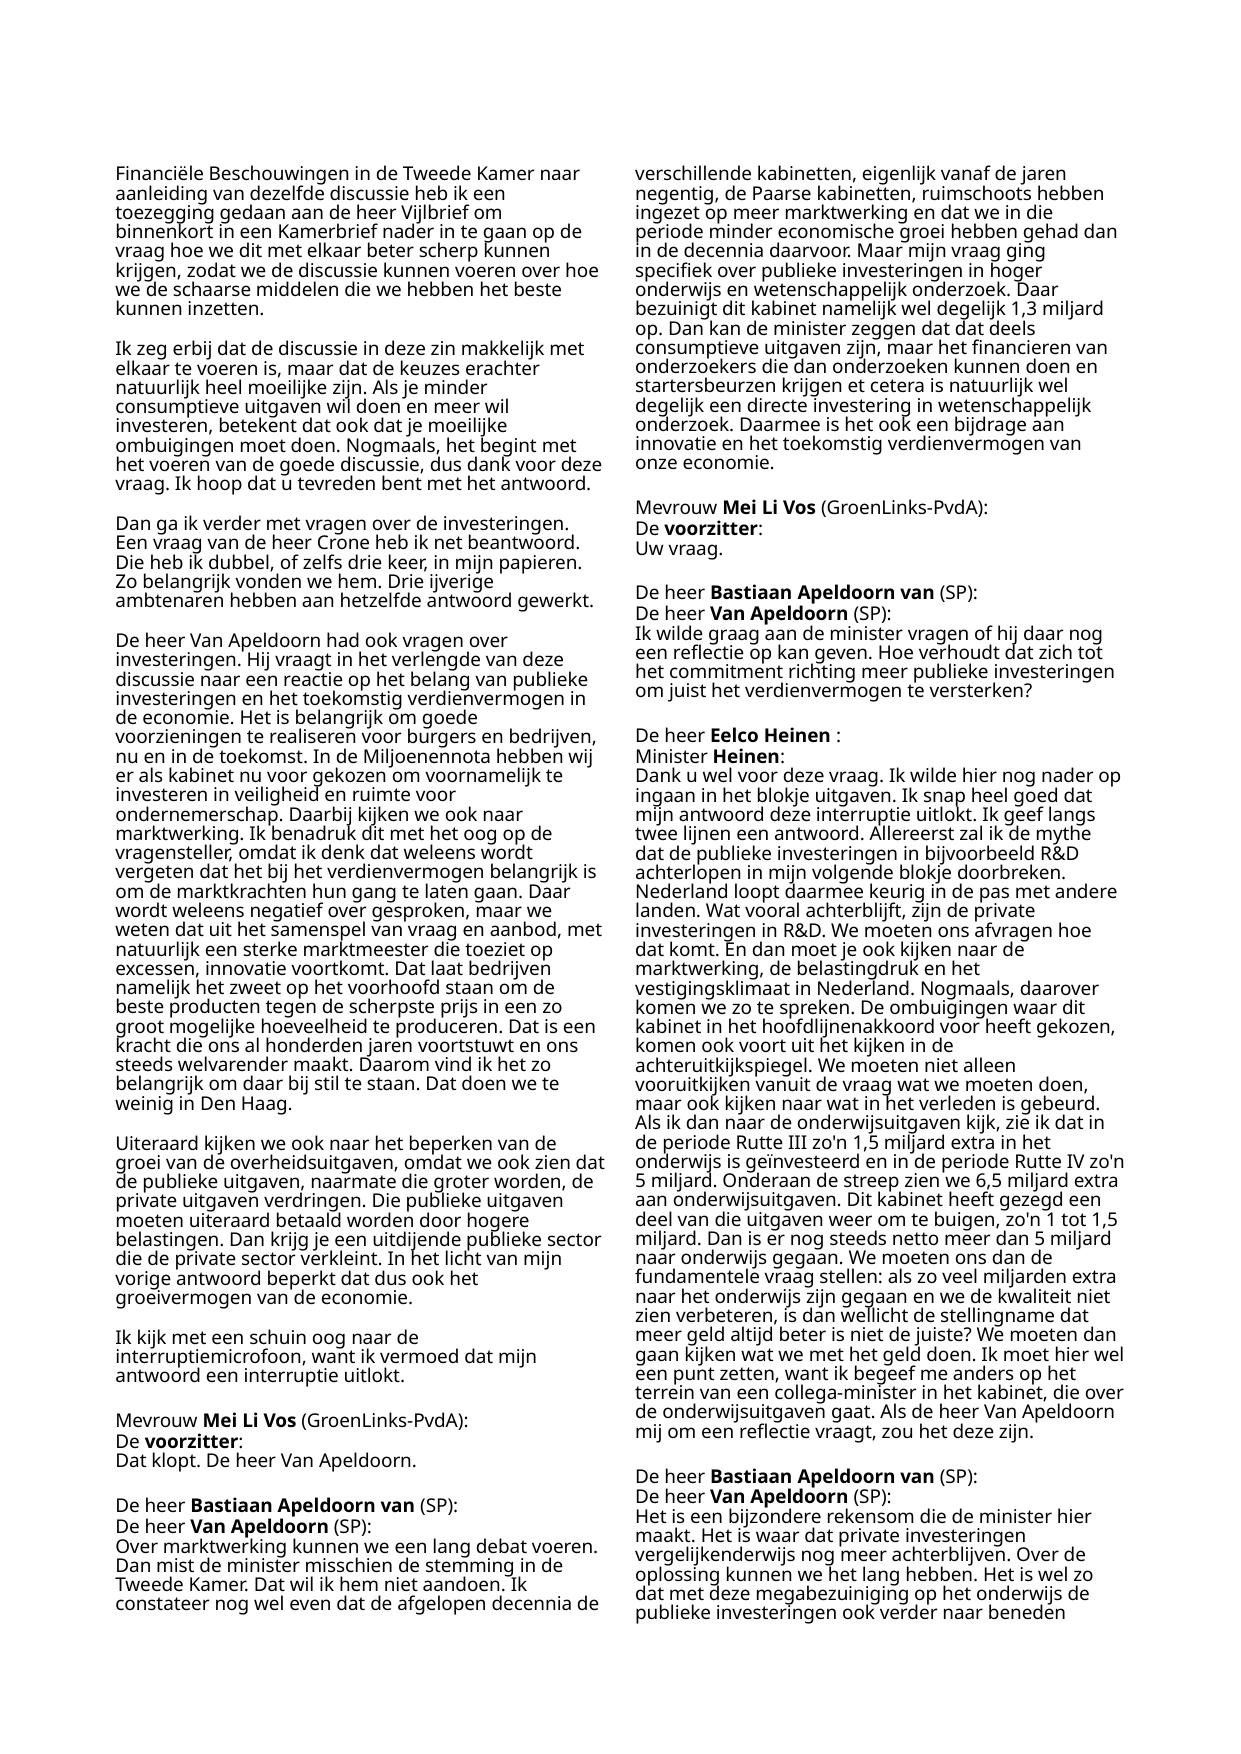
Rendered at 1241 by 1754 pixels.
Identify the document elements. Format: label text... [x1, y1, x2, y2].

text Minister Heinen: [635, 748, 1125, 767]
text Uw vraag. [635, 539, 1125, 559]
text Mevrouw Mei Li Vos (GroenLinks-PvdA): [635, 494, 1125, 520]
text De heer Eelco Heinen : [635, 722, 1125, 748]
text Over marktwerking kunnen we een lang debat voeren. Dan mist de minister misschien de stemming in de Tweede Kamer. Dat wil ik hem niet aandoen. Ik constateer nog wel even dat de afgelopen decennia de [115, 1538, 605, 1615]
text Dank u wel voor deze vraag. Ik wilde hier nog nader op ingaan in het blokje uitgaven. Ik snap heel goed dat mijn antwoord deze interruptie uitlokt. Ik geef langs twee lijnen een antwoord. Allereerst zal ik de mythe dat de publieke investeringen in bijvoorbeeld R&D achterlopen in mijn volgende blokje doorbreken. Nederland loopt daarmee keurig in de pas met andere landen. Wat vooral achterblijft, zijn de private investeringen in R&D. We moeten ons afvragen hoe dat komt. En dan moet je ook kijken naar de marktwerking, de belastingdruk en het vestigingsklimaat in Nederland. Nogmaals, daarover komen we zo te spreken. De ombuigingen waar dit kabinet in het hoofdlijnenakkoord voor heeft gekozen, komen ook voort uit het kijken in de achteruitkijkspiegel. We moeten niet alleen vooruitkijken vanuit de vraag wat we moeten doen, maar ook kijken naar wat in het verleden is gebeurd. Als ik dan naar de onderwijsuitgaven kijk, zie ik dat in de periode Rutte III zo'n 1,5 miljard extra in het onderwijs is geïnvesteerd en in de periode Rutte IV zo'n 5 miljard. Onderaan de streep zien we 6,5 miljard extra aan onderwijsuitgaven. Dit kabinet heeft gezegd een deel van die uitgaven weer om te buigen, zo'n 1 tot 1,5 miljard. Dan is er nog steeds netto meer dan 5 miljard naar onderwijs gegaan. We moeten ons dan de fundamentele vraag stellen: als zo veel miljarden extra naar het onderwijs zijn gegaan en we de kwaliteit niet zien verbeteren, is dan wellicht de stellingname dat meer geld altijd beter is niet de juiste? We moeten dan gaan kijken wat we met het geld doen. Ik moet hier wel een punt zetten, want ik begeef me anders op het terrein van een collega-minister in het kabinet, die over de onderwijsuitgaven gaat. Als de heer Van Apeldoorn mij om een reflectie vraagt, zou het deze zijn. [635, 767, 1125, 1442]
text Financiële Beschouwingen in de Tweede Kamer naar aanleiding van dezelfde discussie heb ik een toezegging gedaan aan de heer Vijlbrief om binnenkort in een Kamerbrief nader in te gaan op de vraag hoe we dit met elkaar beter scherp kunnen krijgen, zodat we de discussie kunnen voeren over hoe we de schaarse middelen die we hebben het beste kunnen inzetten. [115, 165, 605, 319]
text De voorzitter: [115, 1433, 605, 1452]
text Uiteraard kijken we ook naar het beperken van de groei van de overheidsuitgaven, omdat we ook zien dat de publieke uitgaven, naarmate die groter worden, de private uitgaven verdringen. Die publieke uitgaven moeten uiteraard betaald worden door hogere belastingen. Dan krijg je een uitdijende publieke sector die de private sector verkleint. In het licht van mijn vorige antwoord beperkt dat dus ook het groeivermogen van de economie. [115, 1135, 605, 1308]
text Ik kijk met een schuin oog naar de interruptiemicrofoon, want ik vermoed dat mijn antwoord een interruptie uitlokt. [115, 1329, 605, 1387]
text De heer Van Apeldoorn (SP): [115, 1518, 605, 1538]
text De heer Van Apeldoorn (SP): [635, 1488, 1125, 1508]
text Mevrouw Mei Li Vos (GroenLinks-PvdA): [115, 1407, 605, 1433]
text Dat klopt. De heer Van Apeldoorn. [115, 1452, 605, 1472]
text Ik zeg erbij dat de discussie in deze zin makkelijk met elkaar te voeren is, maar dat de keuzes erachter natuurlijk heel moeilijke zijn. Als je minder consumptieve uitgaven wil doen en meer wil investeren, betekent dat ook dat je moeilijke ombuigingen moet doen. Nogmaals, het begint met het voeren van de goede discussie, dus dank voor deze vraag. Ik hoop dat u tevreden bent met het antwoord. [115, 340, 605, 494]
text De heer Bastiaan Apeldoorn van (SP): [635, 579, 1125, 605]
text Dan ga ik verder met vragen over de investeringen. Een vraag van de heer Crone heb ik net beantwoord. Die heb ik dubbel, of zelfs drie keer, in mijn papieren. Zo belangrijk vonden we hem. Drie ijverige ambtenaren hebben aan hetzelfde antwoord gewerkt. [115, 515, 605, 611]
text Ik wilde graag aan de minister vragen of hij daar nog een reflectie op kan geven. Hoe verhoudt dat zich tot het commitment richting meer publieke investeringen om juist het verdienvermogen te versterken? [635, 624, 1125, 702]
text De heer Van Apeldoorn had ook vragen over investeringen. Hij vraagt in het verlengde van deze discussie naar een reactie op het belang van publieke investeringen en het toekomstig verdienvermogen in de economie. Het is belangrijk om goede voorzieningen te realiseren voor burgers en bedrijven, nu en in de toekomst. In de Miljoenennota hebben wij er als kabinet nu voor gekozen om voornamelijk te investeren in veiligheid en ruimte voor ondernemerschap. Daarbij kijken we ook naar marktwerking. Ik benadruk dit met het oog op de vragensteller, omdat ik denk dat weleens wordt vergeten dat het bij het verdienvermogen belangrijk is om de marktkrachten hun gang te laten gaan. Daar wordt weleens negatief over gesproken, maar we weten dat uit het samenspel van vraag en aanbod, met natuurlijk een sterke marktmeester die toeziet op excessen, innovatie voortkomt. Dat laat bedrijven namelijk het zweet op het voorhoofd staan om de beste producten tegen de scherpste prijs in een zo groot mogelijke hoeveelheid te produceren. Dat is een kracht die ons al honderden jaren voortstuwt en ons steeds welvarender maakt. Daarom vind ik het zo belangrijk om daar bij stil te staan. Dat doen we te weinig in Den Haag. [115, 632, 605, 1114]
text De heer Van Apeldoorn (SP): [635, 605, 1125, 624]
text De heer Bastiaan Apeldoorn van (SP): [635, 1463, 1125, 1488]
text De heer Bastiaan Apeldoorn van (SP): [115, 1493, 605, 1518]
text De voorzitter: [635, 520, 1125, 539]
text Het is een bijzondere rekensom die de minister hier maakt. Het is waar dat private investeringen vergelijkenderwijs nog meer achterblijven. Over de oplossing kunnen we het lang hebben. Het is wel zo dat met deze megabezuiniging op het onderwijs de publieke investeringen ook verder naar beneden [635, 1508, 1125, 1623]
text verschillende kabinetten, eigenlijk vanaf de jaren negentig, de Paarse kabinetten, ruimschoots hebben ingezet op meer marktwerking en dat we in die periode minder economische groei hebben gehad dan in de decennia daarvoor. Maar mijn vraag ging specifiek over publieke investeringen in hoger onderwijs en wetenschappelijk onderzoek. Daar bezuinigt dit kabinet namelijk wel degelijk 1,3 miljard op. Dan kan de minister zeggen dat dat deels consumptieve uitgaven zijn, maar het financieren van onderzoekers die dan onderzoeken kunnen doen en startersbeurzen krijgen et cetera is natuurlijk wel degelijk een directe investering in wetenschappelijk onderzoek. Daarmee is het ook een bijdrage aan innovatie en het toekomstig verdienvermogen van onze economie. [635, 165, 1125, 474]
